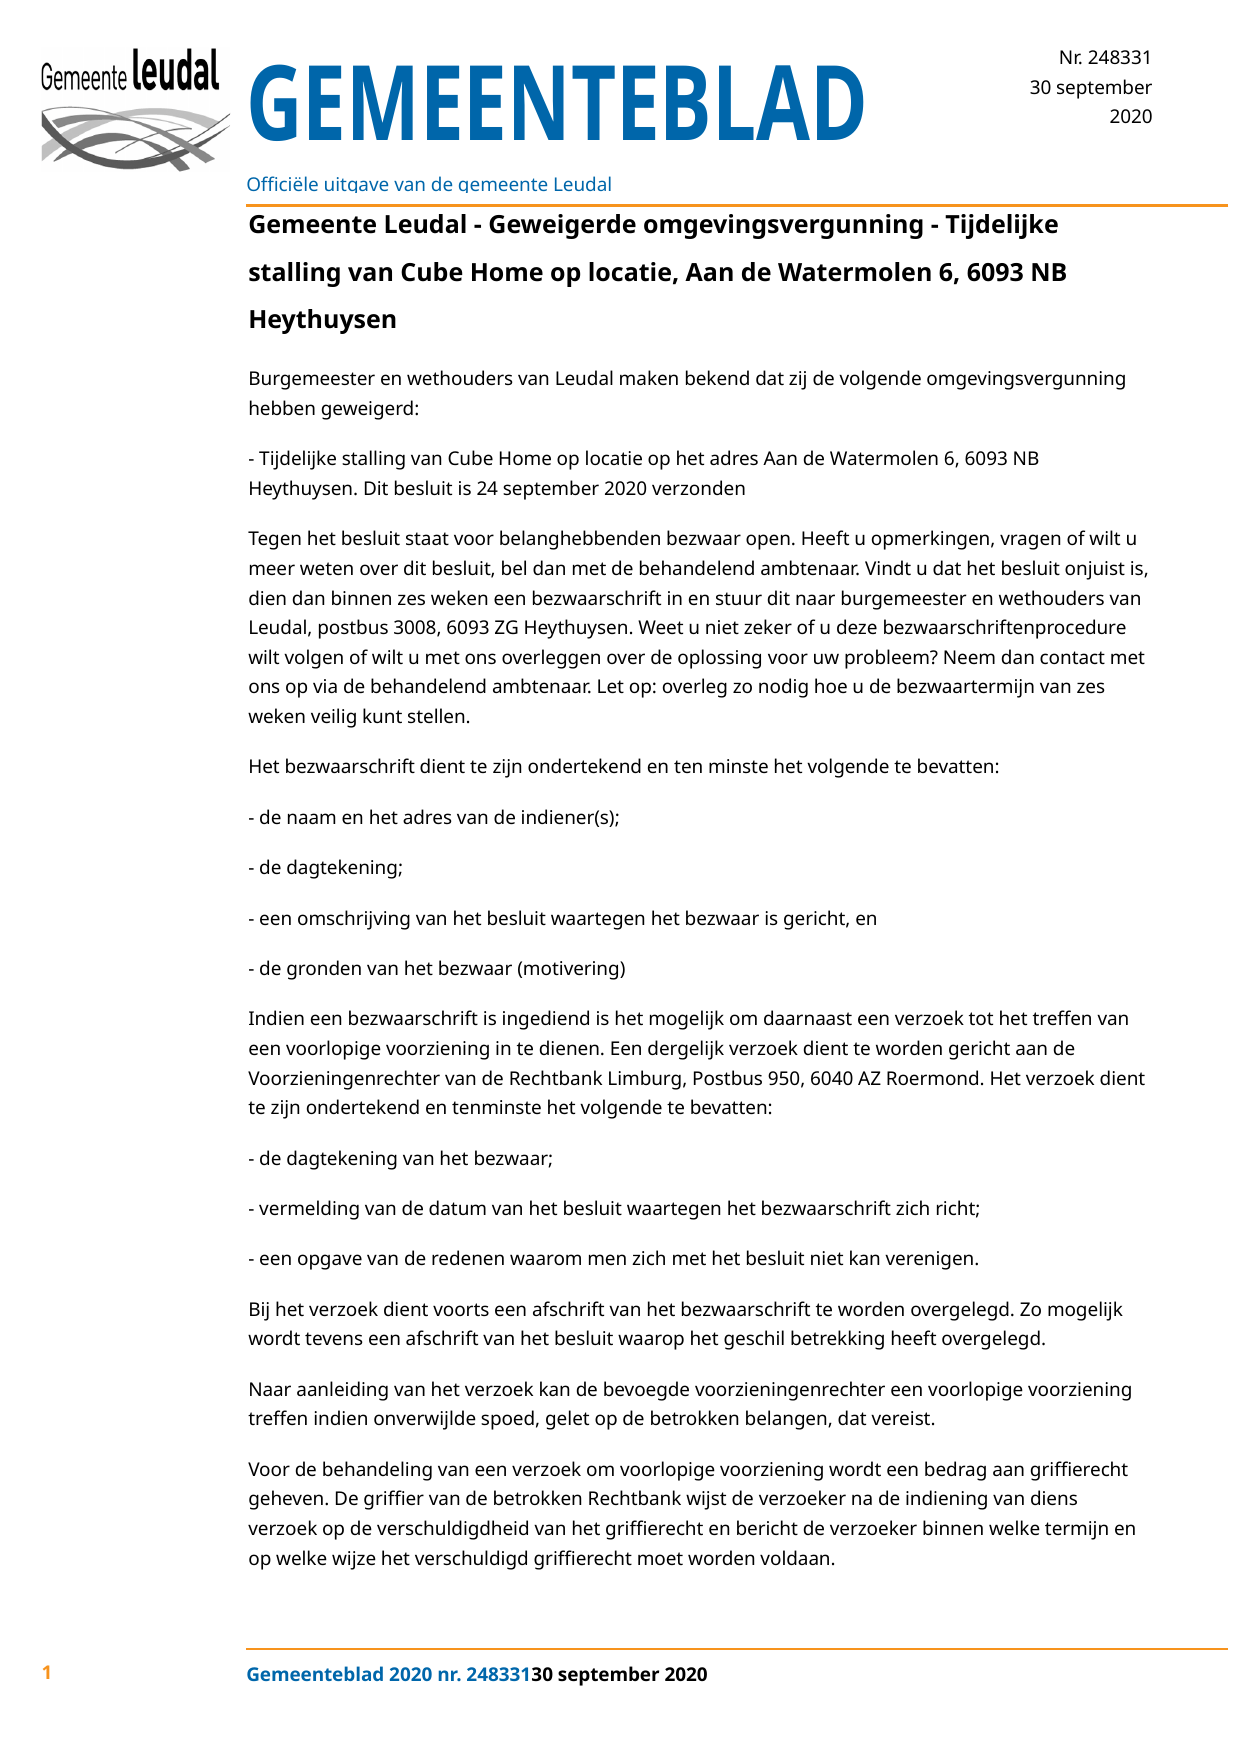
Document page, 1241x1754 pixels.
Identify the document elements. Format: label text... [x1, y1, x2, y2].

text - de dagtekening; [248, 854, 1152, 880]
text Burgemeester en wethouders van Leudal maken bekend dat zij de volgende omgevingsvergunning hebben geweigerd: [248, 366, 1152, 421]
text Gemeente Leudal - Geweigerde omgevingsvergunning - Tijdelijke stalling van Cube Home op locatie, Aan de Watermolen 6, 6093 NB Heythuysen [248, 207, 1152, 336]
text - de gronden van het bezwaar (motivering) [248, 955, 1152, 981]
text - de dagtekening van het bezwaar; [248, 1145, 1152, 1170]
text - vermelding van de datum van het besluit waartegen het bezwaarschrift zich richt; [248, 1195, 1152, 1221]
text - de naam en het adres van de indiener(s); [248, 804, 1152, 829]
text - een omschrijving van het besluit waartegen het bezwaar is gericht, en [248, 905, 1152, 930]
text Het bezwaarschrift dient te zijn ondertekend en ten minste het volgende te bevatten: [248, 753, 1152, 779]
text Indien een bezwaarschrift is ingediend is het mogelijk om daarnaast een verzoek tot het treffen van een voorlopige voorziening in te dienen. Een dergelijk verzoek dient te worden gericht aan de Voorzieningenrechter van de Rechtbank Limburg, Postbus 950, 6040 AZ Roermond. Het verzoek dient te zijn ondertekend en tenminste het volgende te bevatten: [248, 1006, 1152, 1120]
text Voor de behandeling van een verzoek om voorlopige voorziening wordt een bedrag aan griffierecht geheven. De griffier van de betrokken Rechtbank wijst de verzoeker na de indiening van diens verzoek op de verschuldigdheid van het griffierecht en bericht de verzoeker binnen welke termijn en op welke wijze het verschuldigd griffierecht moet worden voldaan. [248, 1456, 1152, 1570]
text Bij het verzoek dient voorts een afschrift van het bezwaarschrift te worden overgelegd. Zo mogelijk wordt tevens een afschrift van het besluit waarop het geschil betrekking heeft overgelegd. [248, 1296, 1152, 1351]
picture [41, 47, 231, 172]
text - een opgave van de redenen waarom men zich met het besluit niet kan verenigen. [248, 1246, 1152, 1271]
text Tegen het besluit staat voor belanghebbenden bezwaar open. Heeft u opmerkingen, vragen of wilt u meer weten over dit besluit, bel dan met de behandelend ambtenaar. Vindt u dat het besluit onjuist is, dien dan binnen zes weken een bezwaarschrift in en stuur dit naar burgemeester en wethouders van Leudal, postbus 3008, 6093 ZG Heythuysen. Weet u niet zeker of u deze bezwaarschriftenprocedure wilt volgen of wilt u met ons overleggen over de oplossing voor uw probleem? Neem dan contact met ons op via de behandelend ambtenaar. Let op: overleg zo nodig hoe u de bezwaartermijn van zes weken veilig kunt stellen. [248, 526, 1152, 729]
text - Tijdelijke stalling van Cube Home op locatie op het adres Aan de Watermolen 6, 6093 NB Heythuysen. Dit besluit is 24 september 2020 verzonden [248, 446, 1152, 501]
text Naar aanleiding van het verzoek kan de bevoegde voorzieningenrechter een voorlopige voorziening treffen indien onverwijlde spoed, gelet op de betrokken belangen, dat vereist. [248, 1376, 1152, 1431]
